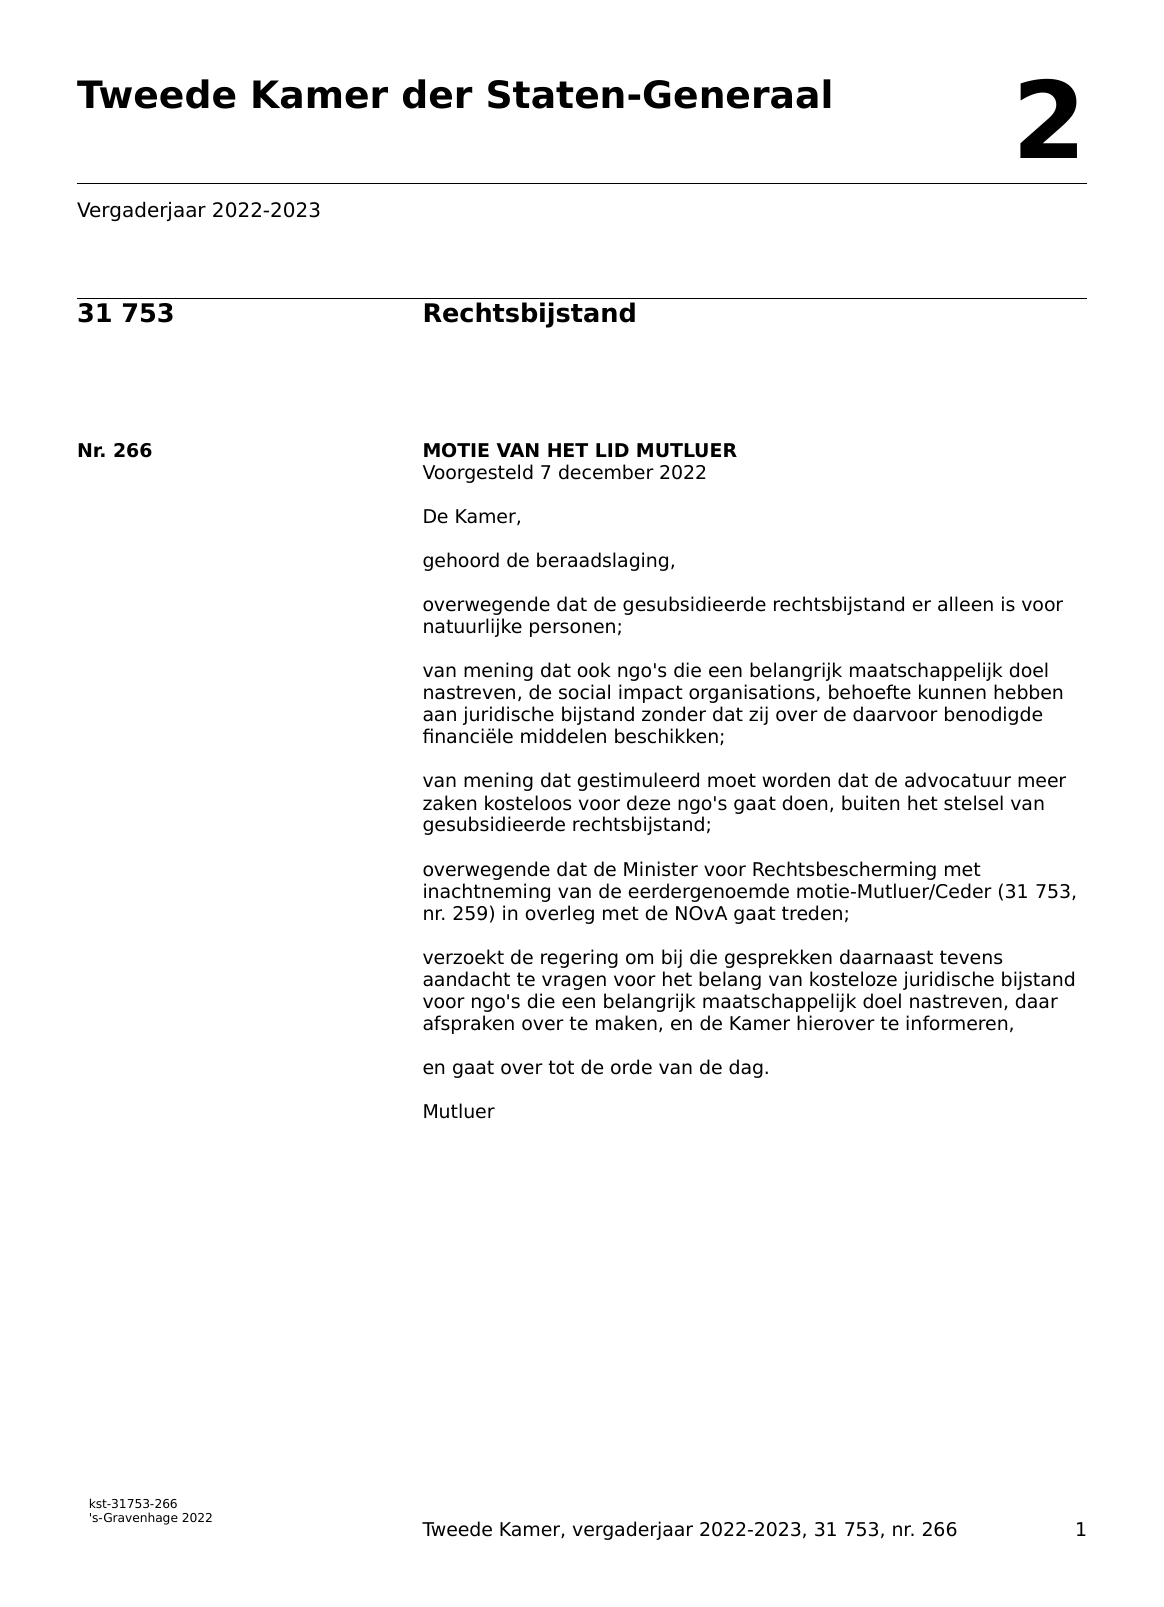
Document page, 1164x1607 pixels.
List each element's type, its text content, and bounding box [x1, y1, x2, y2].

text 's-Gravenhage 2022 [88, 1511, 323, 1525]
text en gaat over tot de orde van de dag. [422, 1057, 1087, 1079]
text Mutluer [422, 1101, 1087, 1123]
table_header Tweede Kamer der Staten-Generaal [77, 59, 886, 183]
table_cell Vergaderjaar 2022-2023 [77, 184, 1087, 298]
text overwegende dat de Minister voor Rechtsbescherming met inachtneming van de eerdergenoemde motie-Mutluer/Ceder (31 753, nr. 259) in overleg met de NOvA gaat treden; [422, 858, 1087, 924]
text van mening dat gestimuleerd moet worden dat de advocatuur meer zaken kosteloos voor deze ngo's gaat doen, buiten het stelsel van gesubsidieerde rechtsbijstand; [422, 770, 1087, 836]
subtitle 31 753 Rechtsbijstand [77, 299, 1087, 329]
subtitle Nr. 266 MOTIE VAN HET LID MUTLUER [77, 440, 1087, 462]
text De Kamer, [422, 506, 1087, 528]
text van mening dat ook ngo's die een belangrijk maatschappelijk doel nastreven, de social impact organisations, behoefte kunnen hebben aan juridische bijstand zonder dat zij over de daarvoor benodigde financiële middelen beschikken; [422, 660, 1087, 748]
text verzoekt de regering om bij die gesprekken daarnaast tevens aandacht te vragen voor het belang van kosteloze juridische bijstand voor ngo's die een belangrijk maatschappelijk doel nastreven, daar afspraken over te maken, en de Kamer hierover te informeren, [422, 947, 1087, 1034]
text kst-31753-266 [88, 1497, 323, 1511]
text Voorgesteld 7 december 2022 [422, 462, 1087, 484]
table_header 2 [886, 59, 1087, 183]
text gehoord de beraadslaging, [422, 550, 1087, 572]
text overwegende dat de gesubsidieerde rechtsbijstand er alleen is voor natuurlijke personen; [422, 594, 1087, 638]
